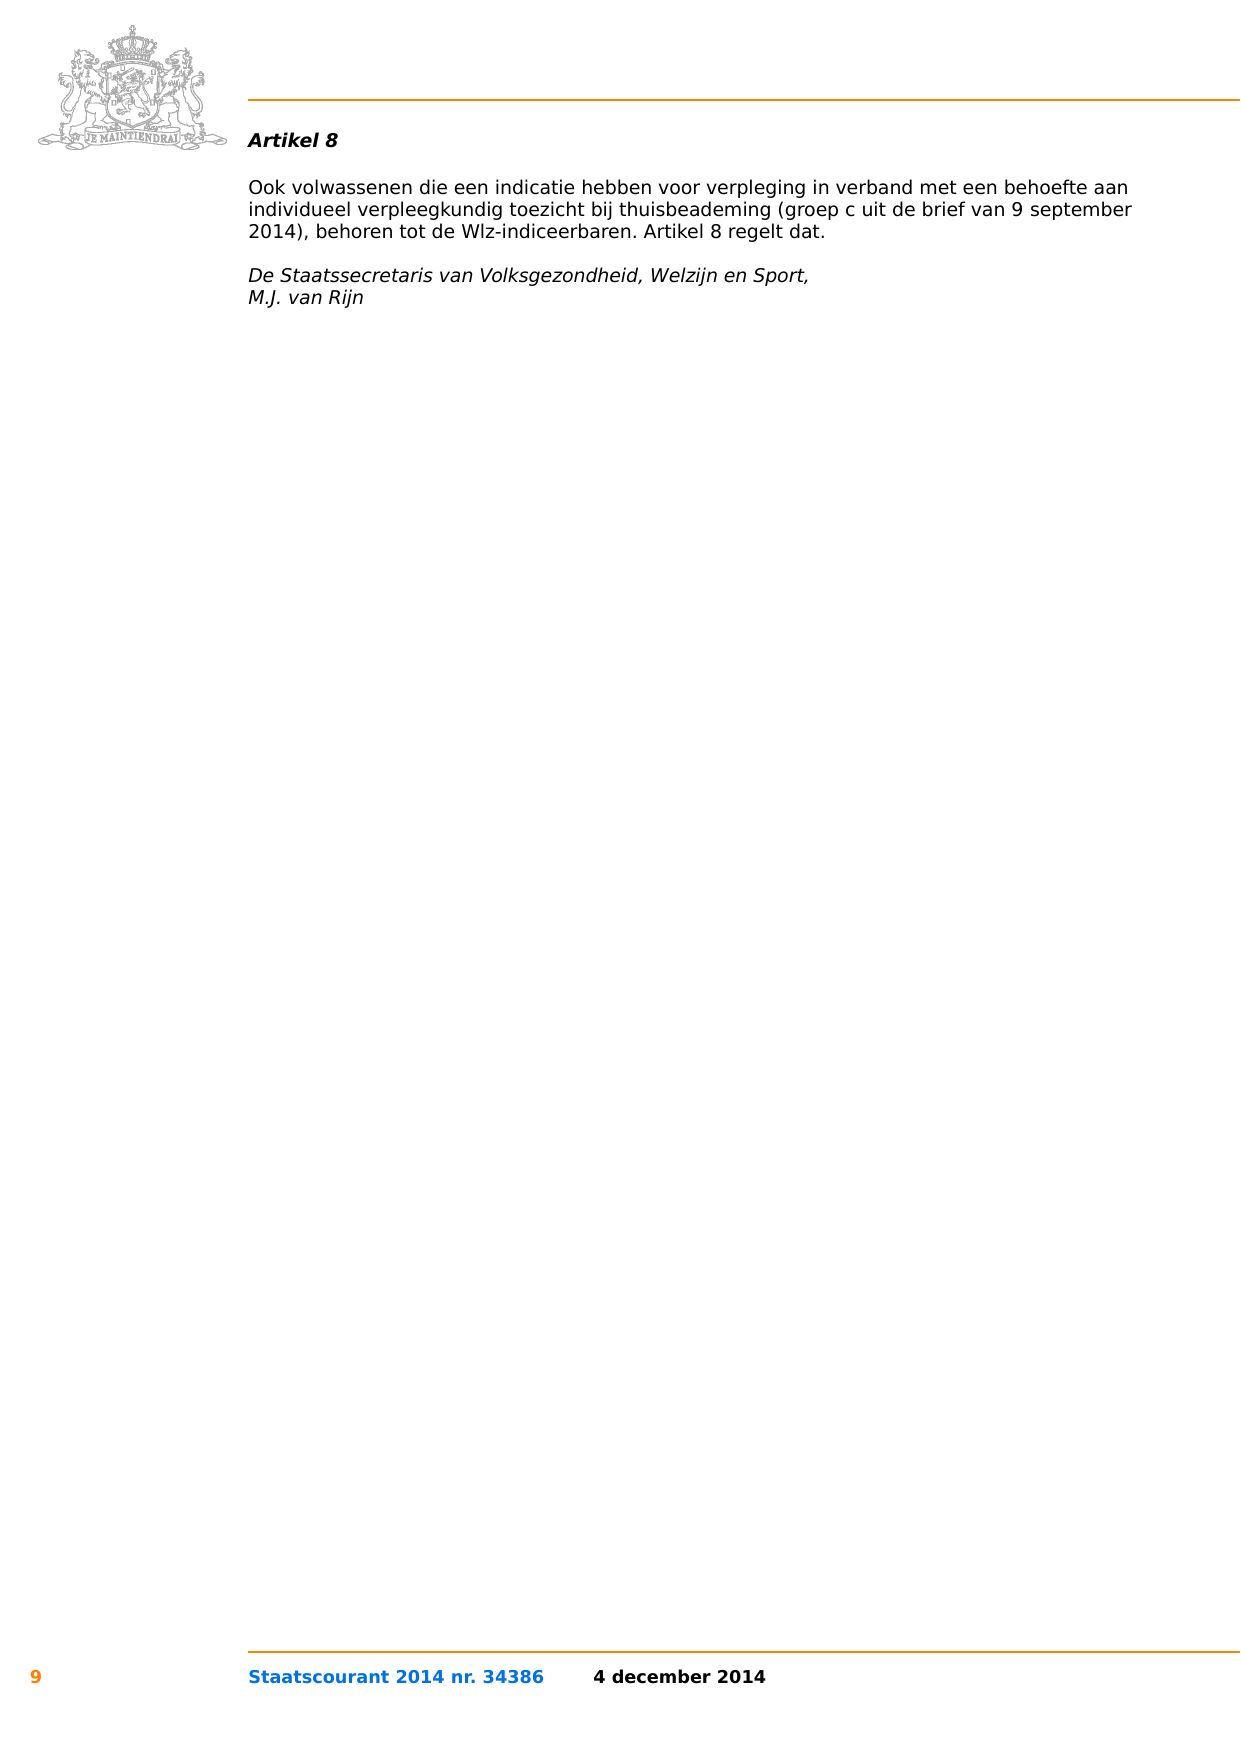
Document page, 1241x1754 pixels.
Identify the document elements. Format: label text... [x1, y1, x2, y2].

text Ook volwassenen die een indicatie hebben voor verpleging in verband met een behoefte aan individueel verpleegkundig toezicht bij thuisbeademing (groep c uit de brief van 9 september 2014), behoren tot de Wlz-indiceerbaren. Artikel 8 regelt dat. [248, 177, 1163, 243]
subtitle Artikel 8 [248, 130, 1163, 152]
picture [38, 25, 227, 150]
text De Staatssecretaris van Volksgezondheid, Welzijn en Sport, M.J. van Rijn [248, 265, 1163, 309]
